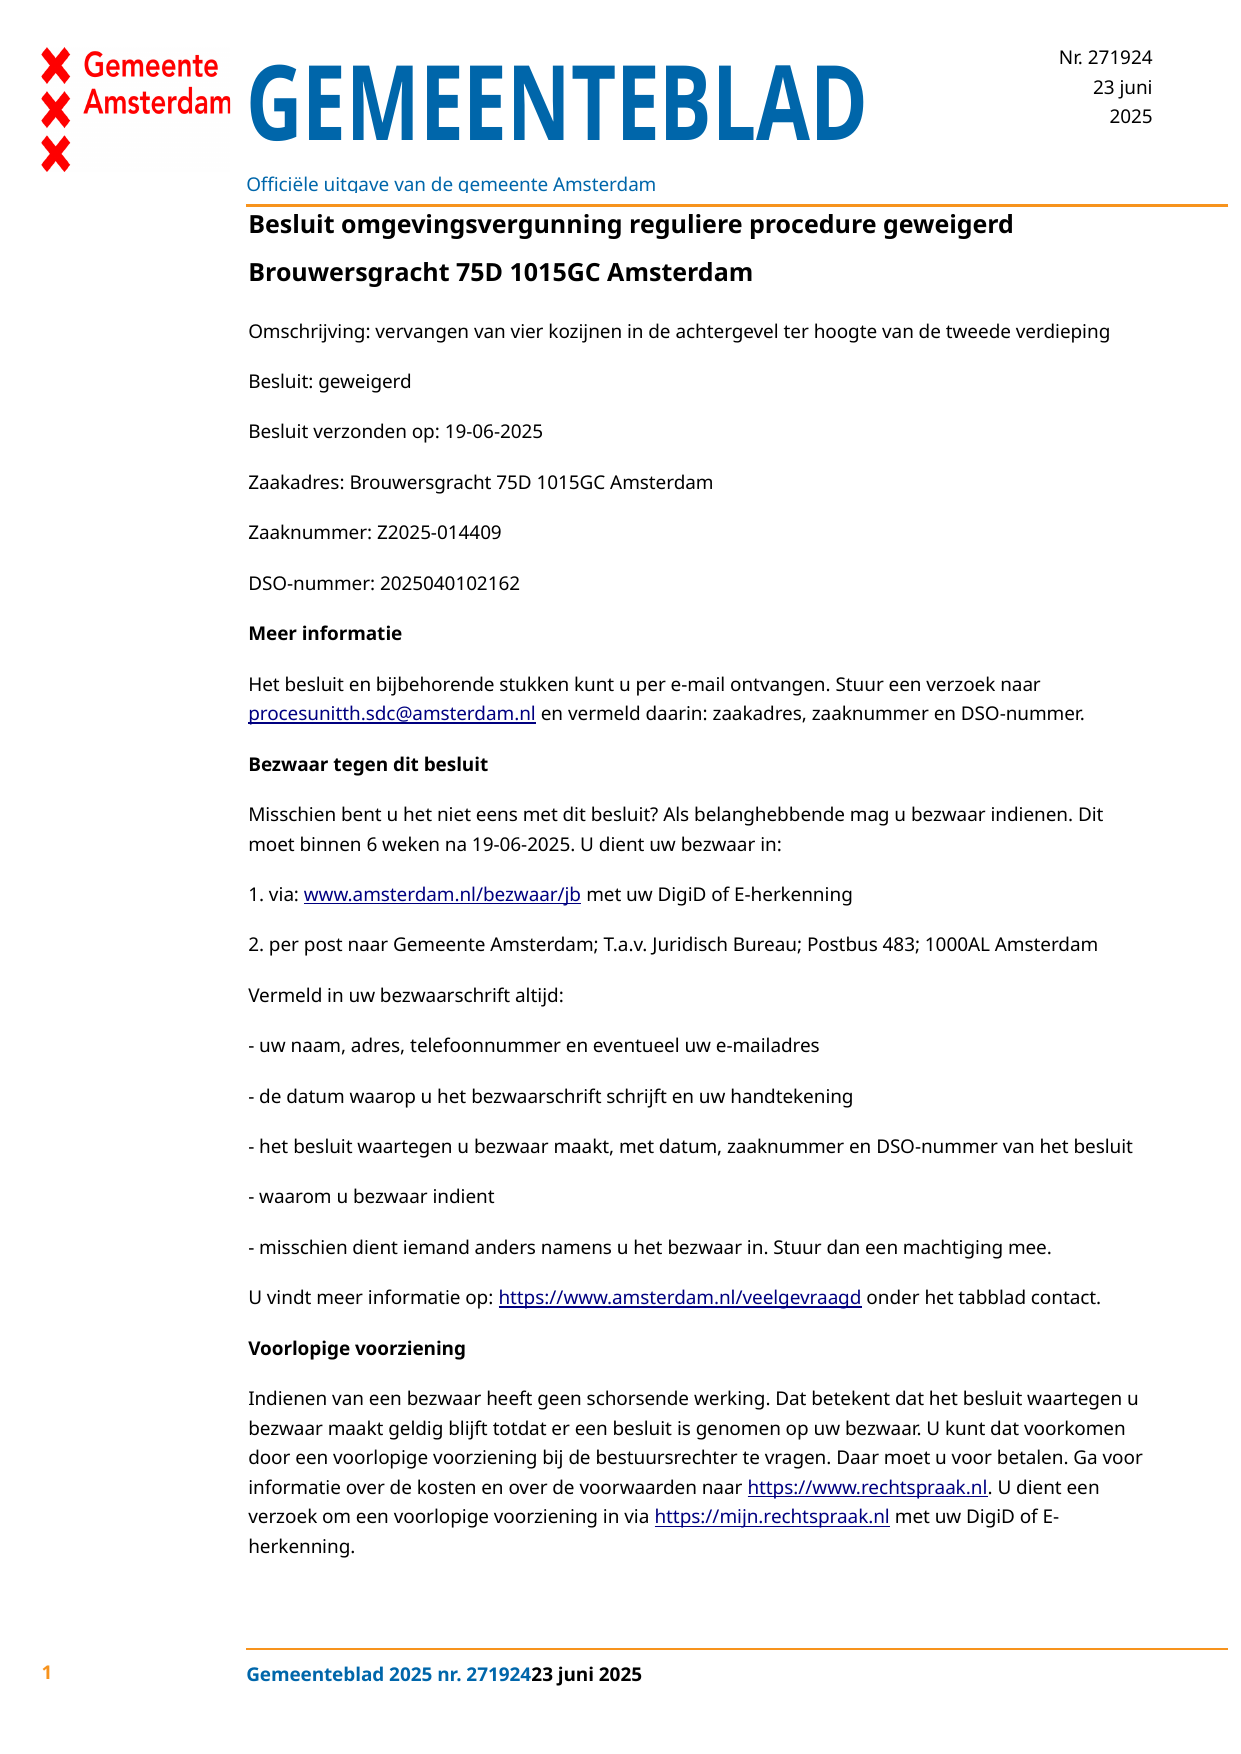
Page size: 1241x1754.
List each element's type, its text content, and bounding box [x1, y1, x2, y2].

text Misschien bent u het niet eens met dit besluit? Als belanghebbende mag u bezwaar indienen. Dit moet binnen 6 weken na 19-06-2025. U dient uw bezwaar in: [248, 801, 1152, 857]
text U vindt meer informatie op: https://www.amsterdam.nl/veelgevraagd onder het tabblad contact. [248, 1284, 1152, 1310]
text Bezwaar tegen dit besluit [248, 751, 1152, 777]
text Meer informatie [248, 620, 1152, 646]
text Indienen van een bezwaar heeft geen schorsende werking. Dat betekent dat het besluit waartegen u bezwaar maakt geldig blijft totdat er een besluit is genomen op uw bezwaar. U kunt dat voorkomen door een voorlopige voorziening bij de bestuursrechter te vragen. Daar moet u voor betalen. Ga voor informatie over de kosten en over de voorwaarden naar https://www.rechtspraak.nl. U dient een verzoek om een voorlopige voorziening in via https://mijn.rechtspraak.nl met uw DigiD of E-herkenning. [248, 1385, 1152, 1559]
text Zaaknummer: Z2025-014409 [248, 519, 1152, 545]
text - de datum waarop u het bezwaarschrift schrijft en uw handtekening [248, 1083, 1152, 1109]
text 1. via: www.amsterdam.nl/bezwaar/jb met uw DigiD of E-herkenning [248, 881, 1152, 907]
text - waarom u bezwaar indient [248, 1184, 1152, 1209]
text Zaakadres: Brouwersgracht 75D 1015GC Amsterdam [248, 469, 1152, 495]
text 2. per post naar Gemeente Amsterdam; T.a.v. Juridisch Bureau; Postbus 483; 1000AL Amsterdam [248, 932, 1152, 957]
text Besluit: geweigerd [248, 368, 1152, 394]
text Omschrijving: vervangen van vier kozijnen in de achtergevel ter hoogte van de tweede verdieping [248, 318, 1152, 344]
text Besluit omgevingsvergunning reguliere procedure geweigerd Brouwersgracht 75D 1015GC Amsterdam [248, 207, 1152, 288]
text Het besluit en bijbehorende stukken kunt u per e-mail ontvangen. Stuur een verzoek naar procesunitth.sdc@amsterdam.nl en vermeld daarin: zaakadres, zaaknummer en DSO-nummer. [248, 671, 1152, 726]
picture [41, 47, 231, 172]
text Voorlopige voorziening [248, 1335, 1152, 1361]
text - misschien dient iemand anders namens u het bezwaar in. Stuur dan een machtiging mee. [248, 1234, 1152, 1260]
text DSO-nummer: 2025040102162 [248, 570, 1152, 596]
text - uw naam, adres, telefoonnummer en eventueel uw e-mailadres [248, 1032, 1152, 1058]
text - het besluit waartegen u bezwaar maakt, met datum, zaaknummer en DSO-nummer van het besluit [248, 1133, 1152, 1159]
text Besluit verzonden op: 19-06-2025 [248, 419, 1152, 444]
text Vermeld in uw bezwaarschrift altijd: [248, 982, 1152, 1008]
